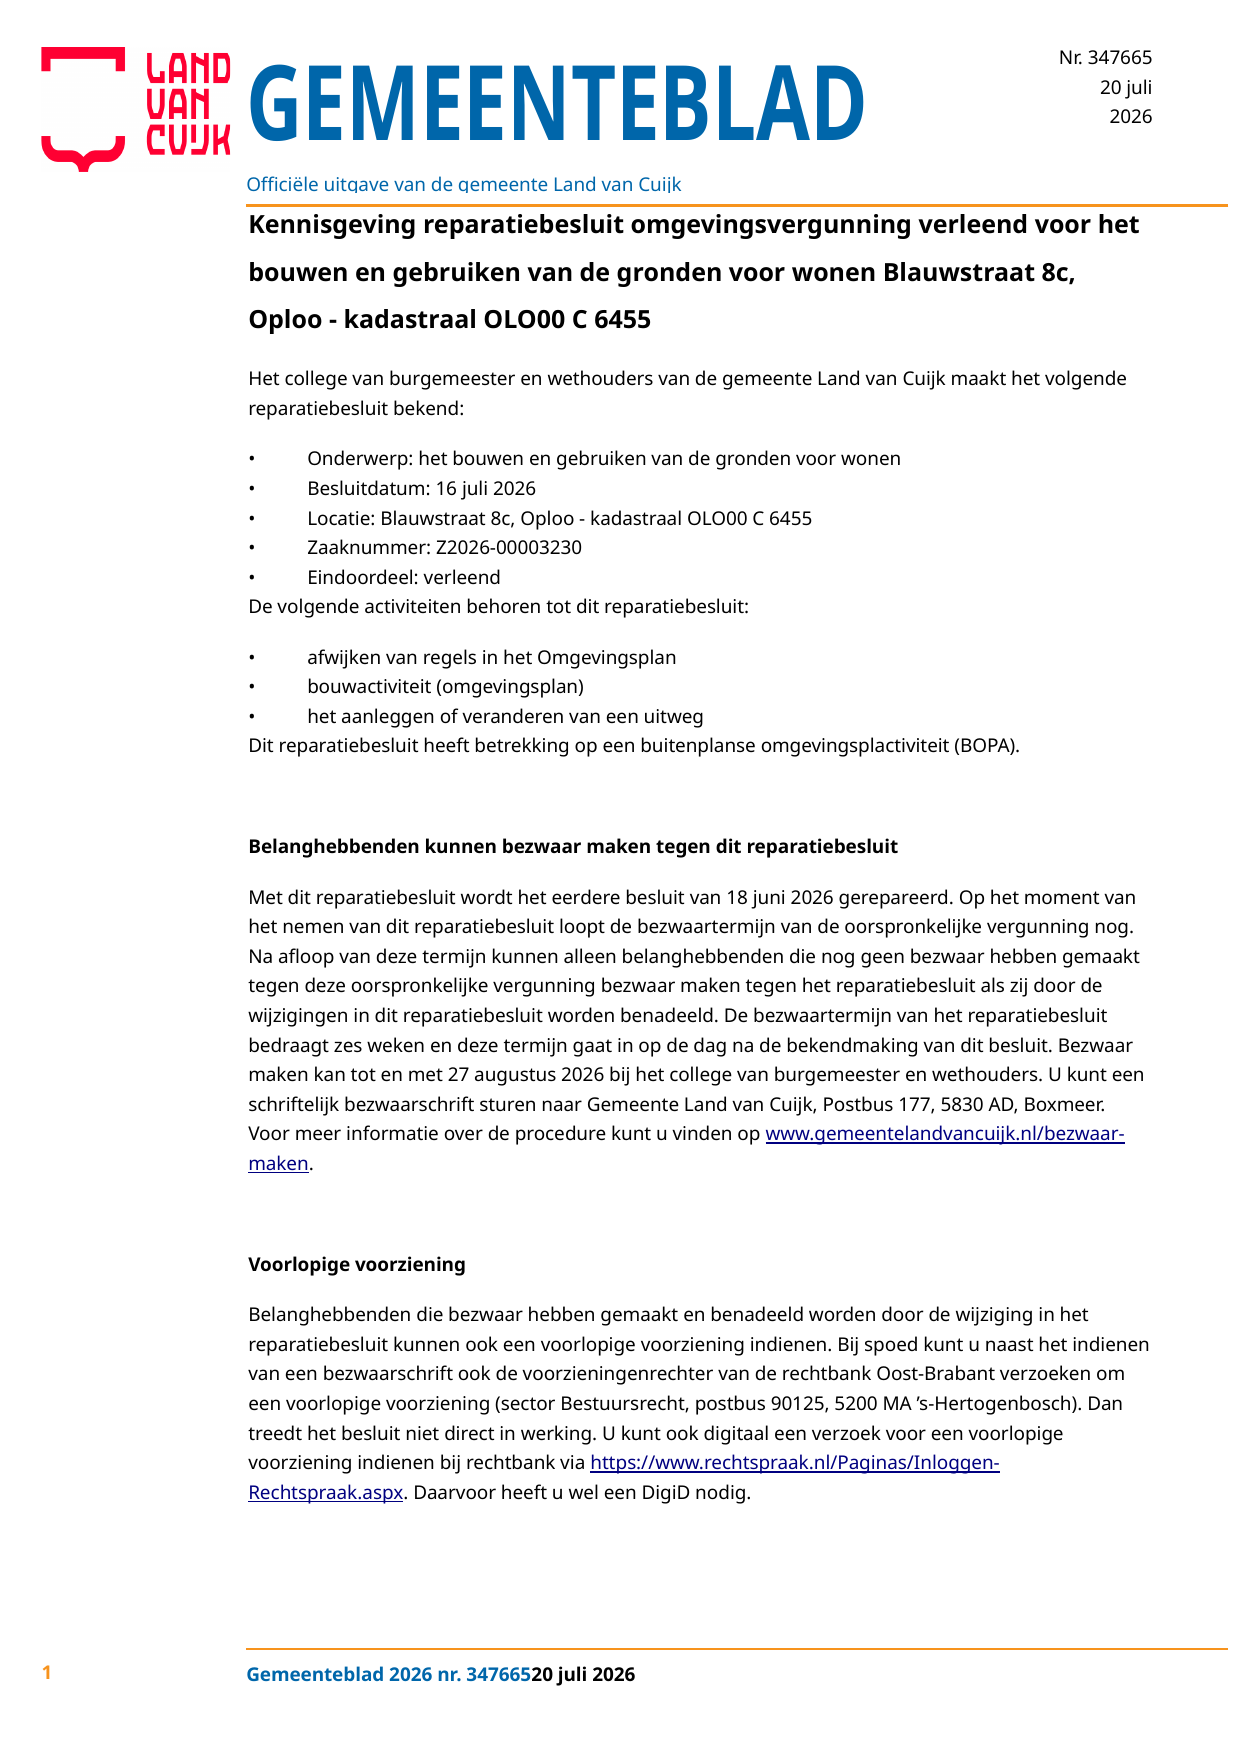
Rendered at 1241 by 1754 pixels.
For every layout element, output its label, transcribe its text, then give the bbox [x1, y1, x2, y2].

list Onderwerp: het bouwen en gebruiken van de gronden voor wonen [248, 446, 1152, 471]
list Zaaknummer: Z2026-00003230 [248, 534, 1152, 560]
list Besluitdatum: 16 juli 2026 [248, 475, 1152, 501]
text Belanghebbenden die bezwaar hebben gemaakt en benadeeld worden door de wijziging in het reparatiebesluit kunnen ook een voorlopige voorziening indienen. Bij spoed kunt u naast het indienen van een bezwaarschrift ook de voorzieningenrechter van de rechtbank Oost-Brabant verzoeken om een voorlopige voorziening (sector Bestuursrecht, postbus 90125, 5200 MA ’s-Hertogenbosch). Dan treedt het besluit niet direct in werking. U kunt ook digitaal een verzoek voor een voorlopige voorziening indienen bij rechtbank via https://www.rechtspraak.nl/Paginas/Inloggen-Rechtspraak.aspx. Daarvoor heeft u wel een DigiD nodig. [248, 1301, 1152, 1504]
list Locatie: Blauwstraat 8c, Oploo - kadastraal OLO00 C 6455 [248, 505, 1152, 530]
list bouwactiviteit (omgevingsplan) [248, 673, 1152, 699]
list Eindoordeel: verleend [248, 564, 1152, 589]
picture [41, 47, 231, 172]
text Voorlopige voorziening [248, 1251, 1152, 1277]
text Dit reparatiebesluit heeft betrekking op een buitenplanse omgevingsplactiviteit (BOPA). [248, 733, 1152, 758]
text Het college van burgemeester en wethouders van de gemeente Land van Cuijk maakt het volgende reparatiebesluit bekend: [248, 366, 1152, 421]
list afwijken van regels in het Omgevingsplan [248, 644, 1152, 669]
list het aanleggen of veranderen van een uitweg [248, 703, 1152, 729]
text Met dit reparatiebesluit wordt het eerdere besluit van 18 juni 2026 gerepareerd. Op het moment van het nemen van dit reparatiebesluit loopt de bezwaartermijn van de oorspronkelijke vergunning nog. Na afloop van deze termijn kunnen alleen belanghebbenden die nog geen bezwaar hebben gemaakt tegen deze oorspronkelijke vergunning bezwaar maken tegen het reparatiebesluit als zij door de wijzigingen in dit reparatiebesluit worden benadeeld. De bezwaartermijn van het reparatiebesluit bedraagt zes weken en deze termijn gaat in op de dag na de bekendmaking van dit besluit. Bezwaar maken kan tot en met 27 augustus 2026 bij het college van burgemeester en wethouders. U kunt een schriftelijk bezwaarschrift sturen naar Gemeente Land van Cuijk, Postbus 177, 5830 AD, Boxmeer. Voor meer informatie over de procedure kunt u vinden op www.gemeentelandvancuijk.nl/bezwaar-maken. [248, 884, 1152, 1176]
text Belanghebbenden kunnen bezwaar maken tegen dit reparatiebesluit [248, 833, 1152, 859]
text De volgende activiteiten behoren tot dit reparatiebesluit: [248, 593, 1152, 619]
text Kennisgeving reparatiebesluit omgevingsvergunning verleend voor het bouwen en gebruiken van de gronden voor wonen Blauwstraat 8c, Oploo - kadastraal OLO00 C 6455 [248, 207, 1152, 336]
